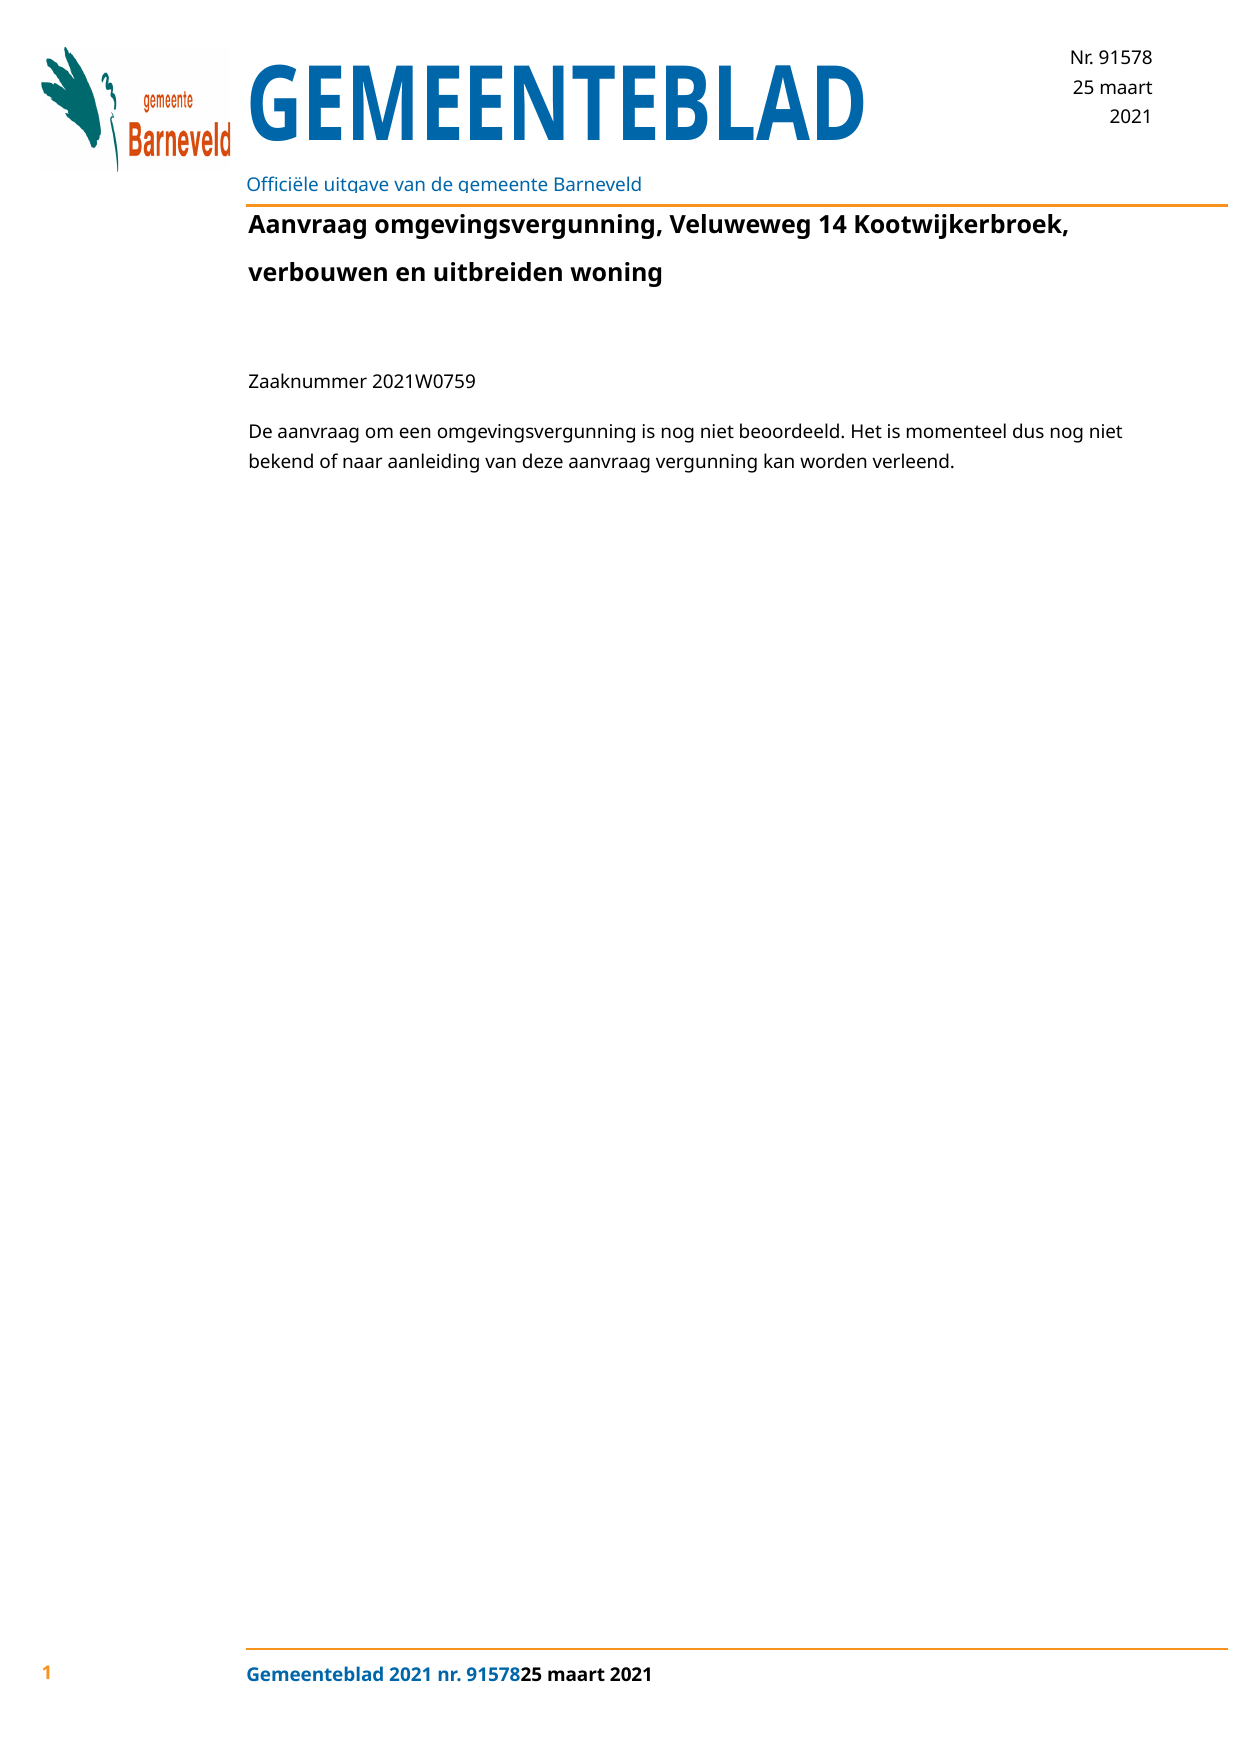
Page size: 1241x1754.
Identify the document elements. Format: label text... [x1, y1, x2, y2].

text Aanvraag omgevingsvergunning, Veluweweg 14 Kootwijkerbroek, verbouwen en uitbreiden woning [248, 207, 1152, 288]
picture [41, 47, 231, 172]
text De aanvraag om een omgevingsvergunning is nog niet beoordeeld. Het is momenteel dus nog niet bekend of naar aanleiding van deze aanvraag vergunning kan worden verleend. [248, 419, 1152, 474]
text Zaaknummer 2021W0759 [248, 368, 1152, 394]
